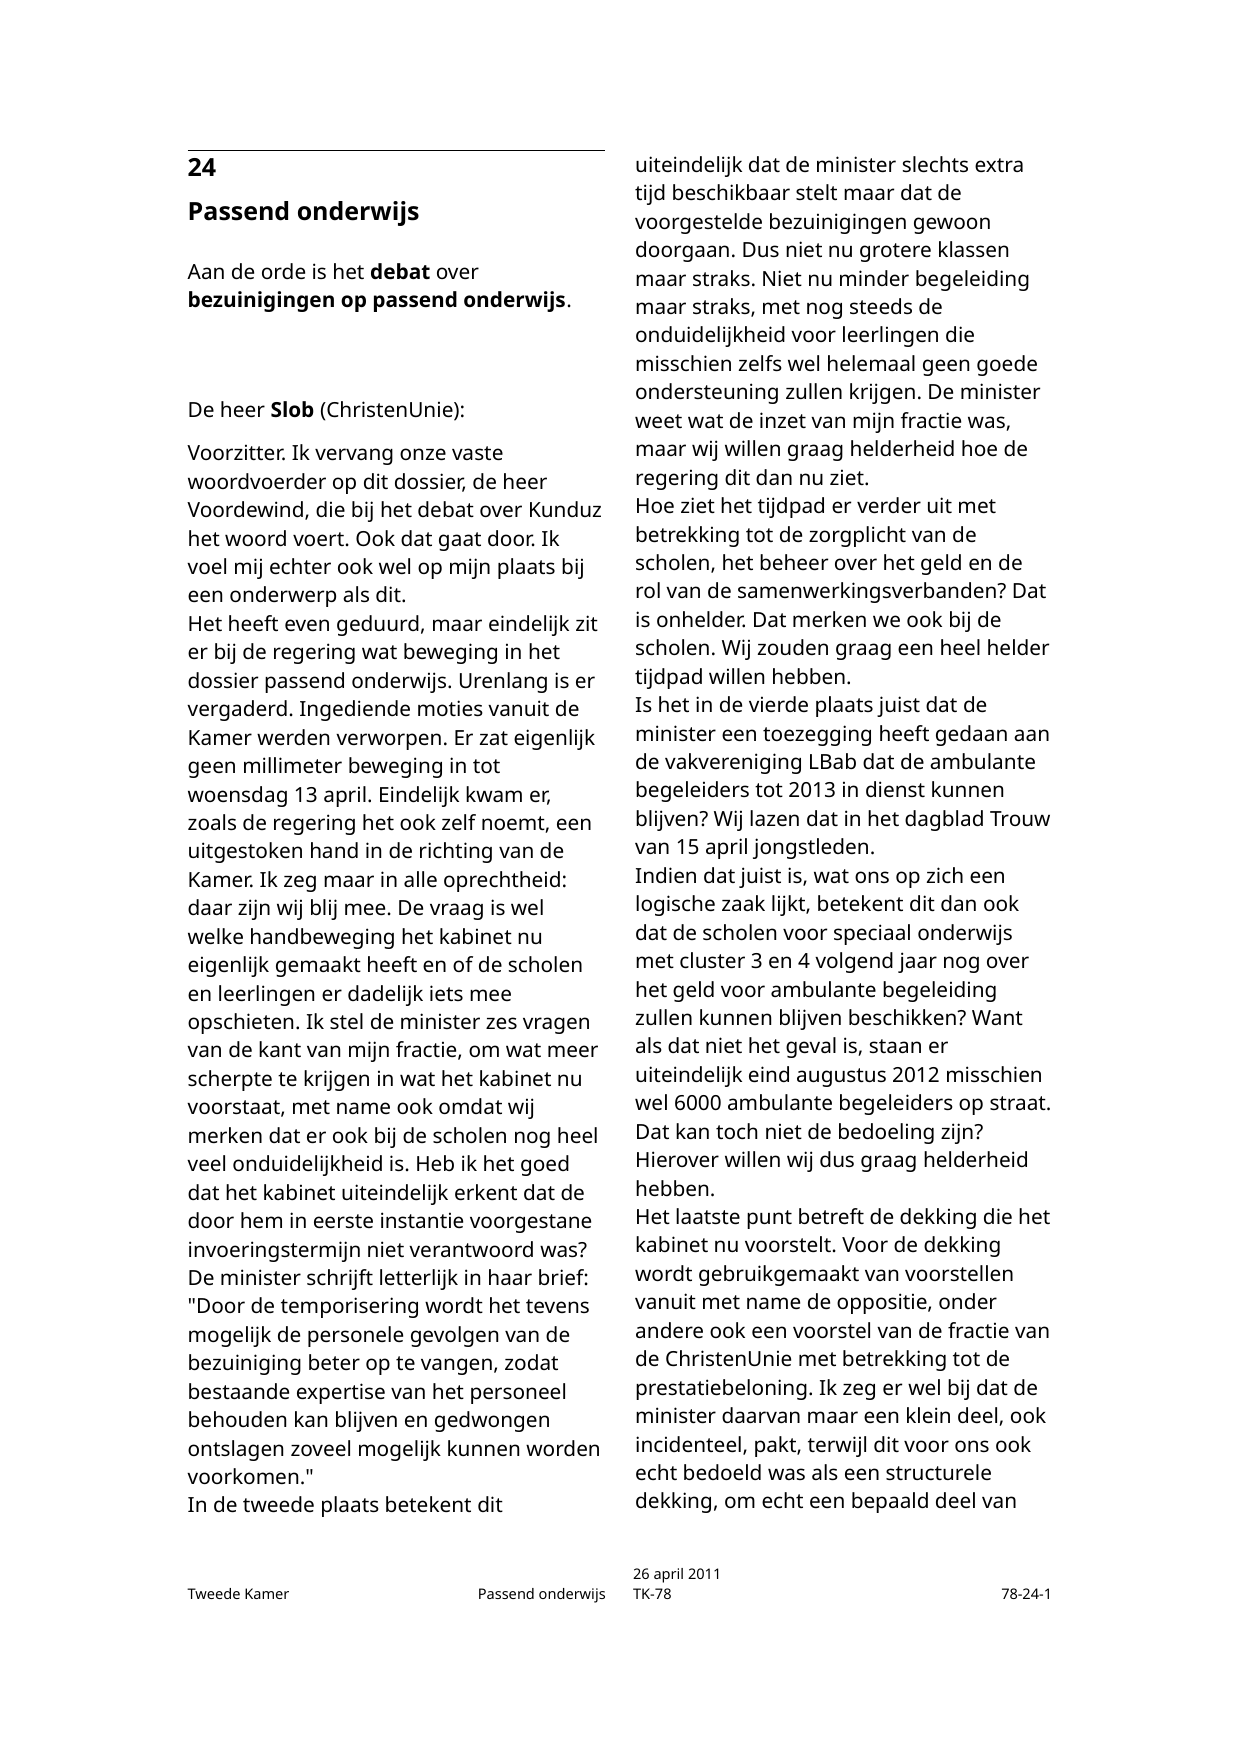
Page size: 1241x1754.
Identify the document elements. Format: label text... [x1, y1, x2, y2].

text Passend onderwijs [187, 193, 605, 227]
text 24 [187, 151, 605, 184]
text Voorzitter. Ik vervang onze vaste woordvoerder op dit dossier, de heer Voordewind, die bij het debat over Kunduz het woord voert. Ook dat gaat door. Ik voel mij echter ook wel op mijn plaats bij een onderwerp als dit. [187, 438, 605, 609]
text uiteindelijk dat de minister slechts extra tijd beschikbaar stelt maar dat de voorgestelde bezuinigingen gewoon doorgaan. Dus niet nu grotere klassen maar straks. Niet nu minder begeleiding maar straks, met nog steeds de onduidelijkheid voor leerlingen die misschien zelfs wel helemaal geen goede ondersteuning zullen krijgen. De minister weet wat de inzet van mijn fractie was, maar wij willen graag helderheid hoe de regering dit dan nu ziet. [635, 150, 1053, 491]
text Is het in de vierde plaats juist dat de minister een toezegging heeft gedaan aan de vakvereniging LBab dat de ambulante begeleiders tot 2013 in dienst kunnen blijven? Wij lazen dat in het dagblad Trouw van 15 april jongstleden. [635, 690, 1053, 861]
text Aan de orde is het debat over bezuinigingen op passend onderwijs. [187, 257, 605, 314]
text Hoe ziet het tijdpad er verder uit met betrekking tot de zorgplicht van de scholen, het beheer over het geld en de rol van de samenwerkingsverbanden? Dat is onhelder. Dat merken we ook bij de scholen. Wij zouden graag een heel helder tijdpad willen hebben. [635, 491, 1053, 690]
text Indien dat juist is, wat ons op zich een logische zaak lijkt, betekent dit dan ook dat de scholen voor speciaal onderwijs met cluster 3 en 4 volgend jaar nog over het geld voor ambulante begeleiding zullen kunnen blijven beschikken? Want als dat niet het geval is, staan er uiteindelijk eind augustus 2012 misschien wel 6000 ambulante begeleiders op straat. Dat kan toch niet de bedoeling zijn? Hierover willen wij dus graag helderheid hebben. [635, 861, 1053, 1202]
text  [187, 344, 605, 372]
text In de tweede plaats betekent dit [187, 1491, 605, 1519]
text Het laatste punt betreft de dekking die het kabinet nu voorstelt. Voor de dekking wordt gebruikgemaakt van voorstellen vanuit met name de oppositie, onder andere ook een voorstel van de fractie van de ChristenUnie met betrekking tot de prestatiebeloning. Ik zeg er wel bij dat de minister daarvan maar een klein deel, ook incidenteel, pakt, terwijl dit voor ons ook echt bedoeld was als een structurele dekking, om echt een bepaald deel van [635, 1202, 1053, 1515]
text De heer Slob (ChristenUnie): [187, 395, 605, 423]
text Het heeft even geduurd, maar eindelijk zit er bij de regering wat beweging in het dossier passend onderwijs. Urenlang is er vergaderd. Ingediende moties vanuit de Kamer werden verworpen. Er zat eigenlijk geen millimeter beweging in tot woensdag 13 april. Eindelijk kwam er, zoals de regering het ook zelf noemt, een uitgestoken hand in de richting van de Kamer. Ik zeg maar in alle oprechtheid: daar zijn wij blij mee. De vraag is wel welke handbeweging het kabinet nu eigenlijk gemaakt heeft en of de scholen en leerlingen er dadelijk iets mee opschieten. Ik stel de minister zes vragen van de kant van mijn fractie, om wat meer scherpte te krijgen in wat het kabinet nu voorstaat, met name ook omdat wij merken dat er ook bij de scholen nog heel veel onduidelijkheid is. Heb ik het goed dat het kabinet uiteindelijk erkent dat de door hem in eerste instantie voorgestane invoeringstermijn niet verantwoord was? De minister schrijft letterlijk in haar brief: "Door de temporisering wordt het tevens mogelijk de personele gevolgen van de bezuiniging beter op te vangen, zodat bestaande expertise van het personeel behouden kan blijven en gedwongen ontslagen zoveel mogelijk kunnen worden voorkomen." [187, 609, 605, 1491]
